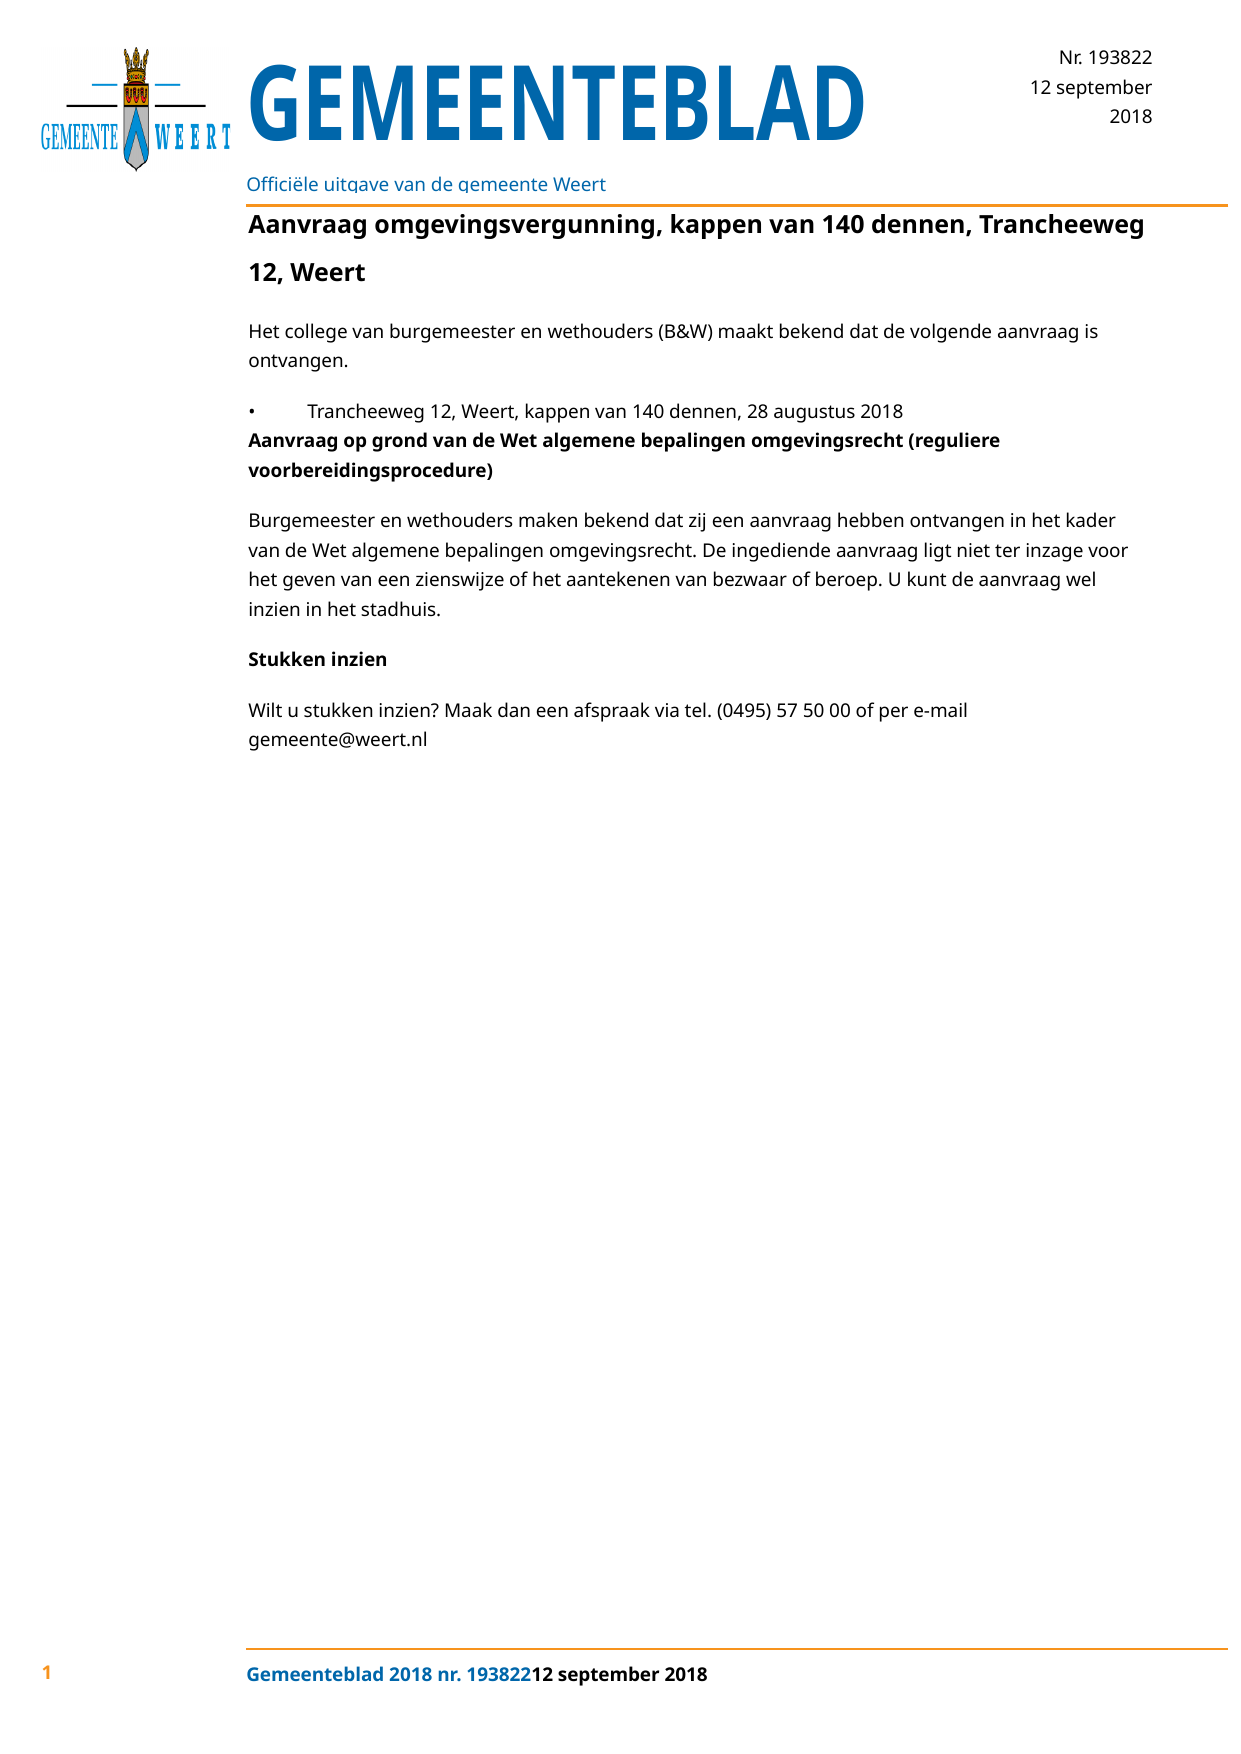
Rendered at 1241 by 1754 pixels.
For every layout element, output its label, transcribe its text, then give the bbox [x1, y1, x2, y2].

list Trancheeweg 12, Weert, kappen van 140 dennen, 28 augustus 2018 [248, 398, 1152, 424]
text Aanvraag op grond van de Wet algemene bepalingen omgevingsrecht (reguliere voorbereidingsprocedure) [248, 427, 1152, 483]
text Stukken inzien [248, 647, 1152, 672]
text Wilt u stukken inzien? Maak dan een afspraak via tel. (0495) 57 50 00 of per e-mail gemeente@weert.nl [248, 697, 1152, 752]
text Aanvraag omgevingsvergunning, kappen van 140 dennen, Trancheeweg 12, Weert [248, 207, 1152, 288]
text Het college van burgemeester en wethouders (B&W) maakt bekend dat de volgende aanvraag is ontvangen. [248, 318, 1152, 373]
picture [41, 47, 231, 172]
text Burgemeester en wethouders maken bekend dat zij een aanvraag hebben ontvangen in het kader van de Wet algemene bepalingen omgevingsrecht. De ingediende aanvraag ligt niet ter inzage voor het geven van een zienswijze of het aantekenen van bezwaar of beroep. U kunt de aanvraag wel inzien in het stadhuis. [248, 507, 1152, 622]
